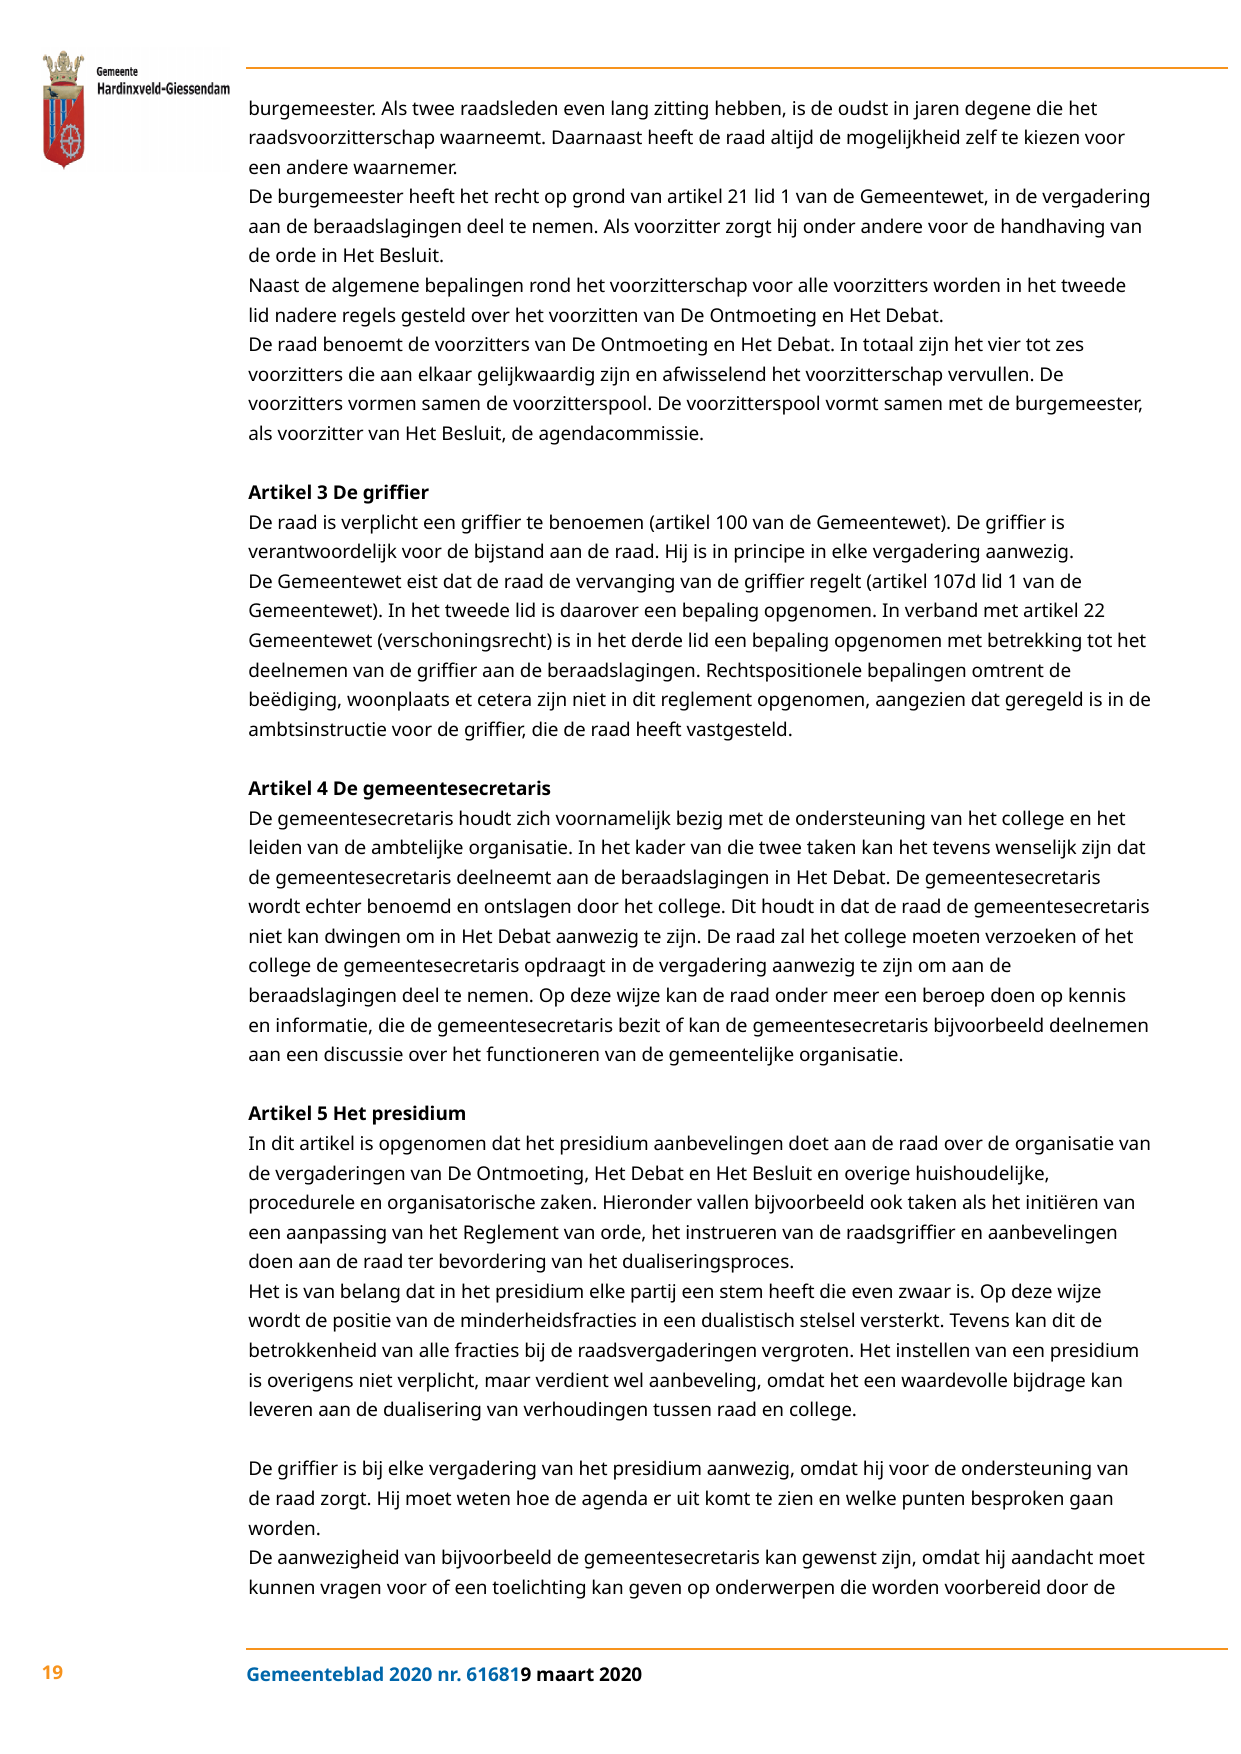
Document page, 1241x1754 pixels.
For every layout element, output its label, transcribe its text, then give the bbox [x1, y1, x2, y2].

text De Gemeentewet eist dat de raad de vervanging van de griffier regelt (artikel 107d lid 1 van de Gemeentewet). In het tweede lid is daarover een bepaling opgenomen. In verband met artikel 22 Gemeentewet (verschoningsrecht) is in het derde lid een bepaling opgenomen met betrekking tot het deelnemen van de griffier aan de beraadslagingen. Rechtspositionele bepalingen omtrent de beëdiging, woonplaats et cetera zijn niet in dit reglement opgenomen, aangezien dat geregeld is in de ambtsinstructie voor de griffier, die de raad heeft vastgesteld. [248, 568, 1152, 742]
text Artikel 5 Het presidium [248, 1101, 1152, 1126]
text De gemeentesecretaris houdt zich voornamelijk bezig met de ondersteuning van het college en het leiden van de ambtelijke organisatie. In het kader van die twee taken kan het tevens wenselijk zijn dat de gemeentesecretaris deelneemt aan de beraadslagingen in Het Debat. De gemeentesecretaris wordt echter benoemd en ontslagen door het college. Dit houdt in dat de raad de gemeentesecretaris niet kan dwingen om in Het Debat aanwezig te zijn. De raad zal het college moeten verzoeken of het college de gemeentesecretaris opdraagt in de vergadering aanwezig te zijn om aan de beraadslagingen deel te nemen. Op deze wijze kan de raad onder meer een beroep doen op kennis en informatie, die de gemeentesecretaris bezit of kan de gemeentesecretaris bijvoorbeeld deelnemen aan een discussie over het functioneren van de gemeentelijke organisatie. [248, 805, 1152, 1067]
text burgemeester. Als twee raadsleden even lang zitting hebben, is de oudst in jaren degene die het raadsvoorzitterschap waarneemt. Daarnaast heeft de raad altijd de mogelijkheid zelf te kiezen voor een andere waarnemer. [248, 95, 1152, 180]
text De burgemeester heeft het recht op grond van artikel 21 lid 1 van de Gemeentewet, in de vergadering aan de beraadslagingen deel te nemen. Als voorzitter zorgt hij onder andere voor de handhaving van de orde in Het Besluit. [248, 183, 1152, 268]
text In dit artikel is opgenomen dat het presidium aanbevelingen doet aan de raad over de organisatie van de vergaderingen van De Ontmoeting, Het Debat en Het Besluit en overige huishoudelijke, procedurele en organisatorische zaken. Hieronder vallen bijvoorbeeld ook taken als het initiëren van een aanpassing van het Reglement van orde, het instrueren van de raadsgriffier en aanbevelingen doen aan de raad ter bevordering van het dualiseringsproces. [248, 1130, 1152, 1274]
text Het is van belang dat in het presidium elke partij een stem heeft die even zwaar is. Op deze wijze wordt de positie van de minderheidsfracties in een dualistisch stelsel versterkt. Tevens kan dit de betrokkenheid van alle fracties bij de raadsvergaderingen vergroten. Het instellen van een presidium is overigens niet verplicht, maar verdient wel aanbeveling, omdat het een waardevolle bijdrage kan leveren aan de dualisering van verhoudingen tussen raad en college. [248, 1278, 1152, 1422]
text Artikel 3 De griffier [248, 479, 1152, 505]
text De raad benoemt de voorzitters van De Ontmoeting en Het Debat. In totaal zijn het vier tot zes voorzitters die aan elkaar gelijkwaardig zijn en afwisselend het voorzitterschap vervullen. De voorzitters vormen samen de voorzitterspool. De voorzitterspool vormt samen met de burgemeester, als voorzitter van Het Besluit, de agendacommissie. [248, 331, 1152, 446]
text De raad is verplicht een griffier te benoemen (artikel 100 van de Gemeentewet). De griffier is verantwoordelijk voor de bijstand aan de raad. Hij is in principe in elke vergadering aanwezig. [248, 509, 1152, 564]
text De griffier is bij elke vergadering van het presidium aanwezig, omdat hij voor de ondersteuning van de raad zorgt. Hij moet weten hoe de agenda er uit komt te zien en welke punten besproken gaan worden. [248, 1456, 1152, 1541]
picture [41, 47, 231, 172]
text Artikel 4 De gemeentesecretaris [248, 775, 1152, 801]
text De aanwezigheid van bijvoorbeeld de gemeentesecretaris kan gewenst zijn, omdat hij aandacht moet kunnen vragen voor of een toelichting kan geven op onderwerpen die worden voorbereid door de [248, 1544, 1152, 1600]
text Naast de algemene bepalingen rond het voorzitterschap voor alle voorzitters worden in het tweede lid nadere regels gesteld over het voorzitten van De Ontmoeting en Het Debat. [248, 272, 1152, 328]
